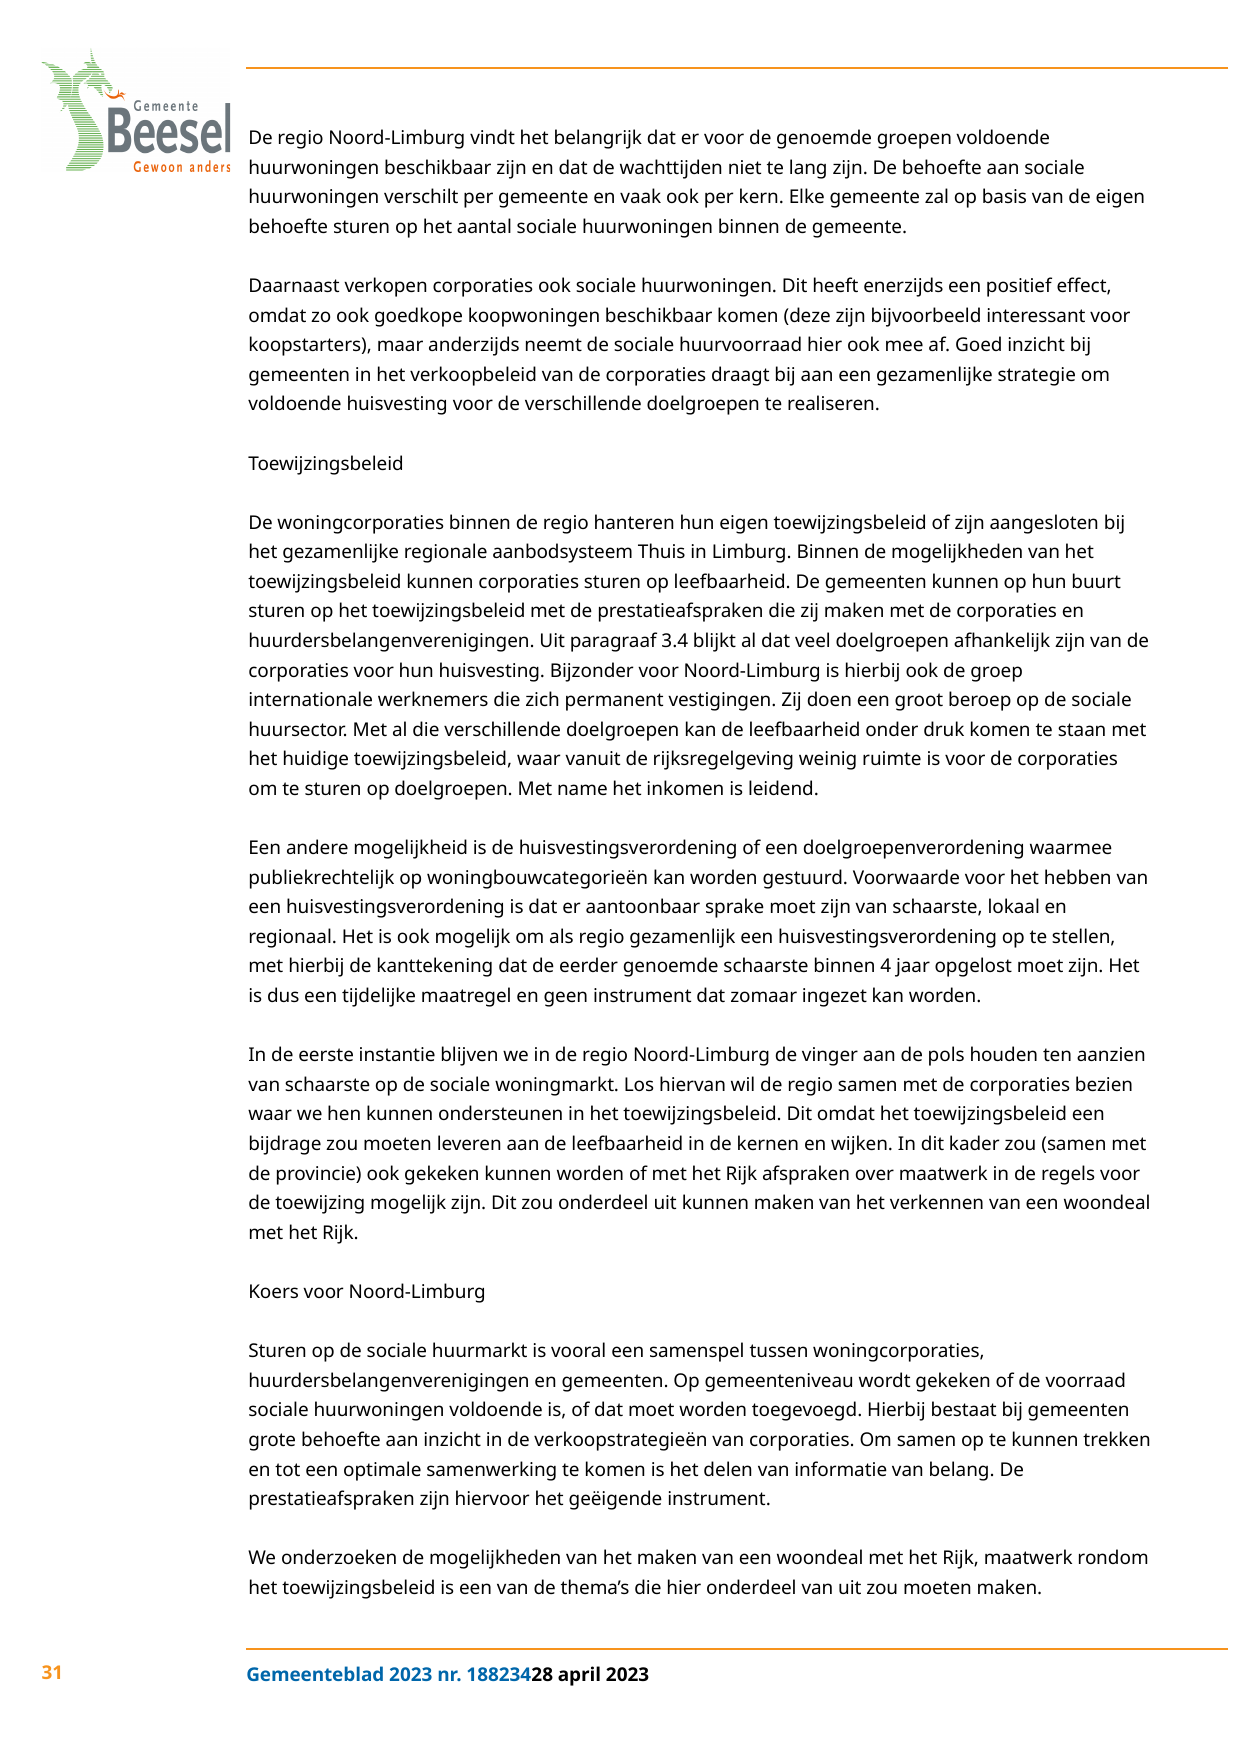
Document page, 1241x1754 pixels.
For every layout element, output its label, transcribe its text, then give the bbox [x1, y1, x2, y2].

text In de eerste instantie blijven we in de regio Noord-Limburg de vinger aan de pols houden ten aanzien van schaarste op de sociale woningmarkt. Los hiervan wil de regio samen met de corporaties bezien waar we hen kunnen ondersteunen in het toewijzingsbeleid. Dit omdat het toewijzingsbeleid een bijdrage zou moeten leveren aan de leefbaarheid in de kernen en wijken. In dit kader zou (samen met de provincie) ook gekeken kunnen worden of met het Rijk afspraken over maatwerk in de regels voor de toewijzing mogelijk zijn. Dit zou onderdeel uit kunnen maken van het verkennen van een woondeal met het Rijk. [248, 1041, 1152, 1245]
text Koers voor Noord-Limburg [248, 1278, 1152, 1304]
text Daarnaast verkopen corporaties ook sociale huurwoningen. Dit heeft enerzijds een positief effect, omdat zo ook goedkope koopwoningen beschikbaar komen (deze zijn bijvoorbeeld interessant voor koopstarters), maar anderzijds neemt de sociale huurvoorraad hier ook mee af. Goed inzicht bij gemeenten in het verkoopbeleid van de corporaties draagt bij aan een gezamenlijke strategie om voldoende huisvesting voor de verschillende doelgroepen te realiseren. [248, 272, 1152, 416]
picture [41, 47, 231, 172]
text De woningcorporaties binnen de regio hanteren hun eigen toewijzingsbeleid of zijn aangesloten bij het gezamenlijke regionale aanbodsysteem Thuis in Limburg. Binnen de mogelijkheden van het toewijzingsbeleid kunnen corporaties sturen op leefbaarheid. De gemeenten kunnen op hun buurt sturen op het toewijzingsbeleid met de prestatieafspraken die zij maken met de corporaties en huurdersbelangenverenigingen. Uit paragraaf 3.4 blijkt al dat veel doelgroepen afhankelijk zijn van de corporaties voor hun huisvesting. Bijzonder voor Noord-Limburg is hierbij ook de groep internationale werknemers die zich permanent vestigingen. Zij doen een groot beroep op de sociale huursector. Met al die verschillende doelgroepen kan de leefbaarheid onder druk komen te staan met het huidige toewijzingsbeleid, waar vanuit de rijksregelgeving weinig ruimte is voor de corporaties om te sturen op doelgroepen. Met name het inkomen is leidend. [248, 509, 1152, 801]
text De regio Noord-Limburg vindt het belangrijk dat er voor de genoemde groepen voldoende huurwoningen beschikbaar zijn en dat de wachttijden niet te lang zijn. De behoefte aan sociale huurwoningen verschilt per gemeente en vaak ook per kern. Elke gemeente zal op basis van de eigen behoefte sturen op het aantal sociale huurwoningen binnen de gemeente. [248, 124, 1152, 239]
text Een andere mogelijkheid is de huisvestingsverordening of een doelgroepenverordening waarmee publiekrechtelijk op woningbouwcategorieën kan worden gestuurd. Voorwaarde voor het hebben van een huisvestingsverordening is dat er aantoonbaar sprake moet zijn van schaarste, lokaal en regionaal. Het is ook mogelijk om als regio gezamenlijk een huisvestingsverordening op te stellen, met hierbij de kanttekening dat de eerder genoemde schaarste binnen 4 jaar opgelost moet zijn. Het is dus een tijdelijke maatregel en geen instrument dat zomaar ingezet kan worden. [248, 834, 1152, 1008]
text Toewijzingsbeleid [248, 450, 1152, 476]
table_header Sturen op de sociale huurmarkt is vooral een samenspel tussen woningcorporaties, huurdersbelangenverenigingen en gemeenten. Op gemeenteniveau wordt gekeken of de voorraad sociale huurwoningen voldoende is, of dat moet worden toegevoegd. Hierbij bestaat bij gemeenten grote behoefte aan inzicht in de verkoopstrategieën van corporaties. Om samen op te kunnen trekken en tot een optimale samenwerking te komen is het delen van informatie van belang. De prestatieafspraken zijn hiervoor het geëigende instrument. We onderzoeken de mogelijkheden van het maken van een woondeal met het Rijk, maatwerk rondom het toewijzingsbeleid is een van de thema’s die hier onderdeel van uit zou moeten maken. [248, 1308, 1152, 1600]
